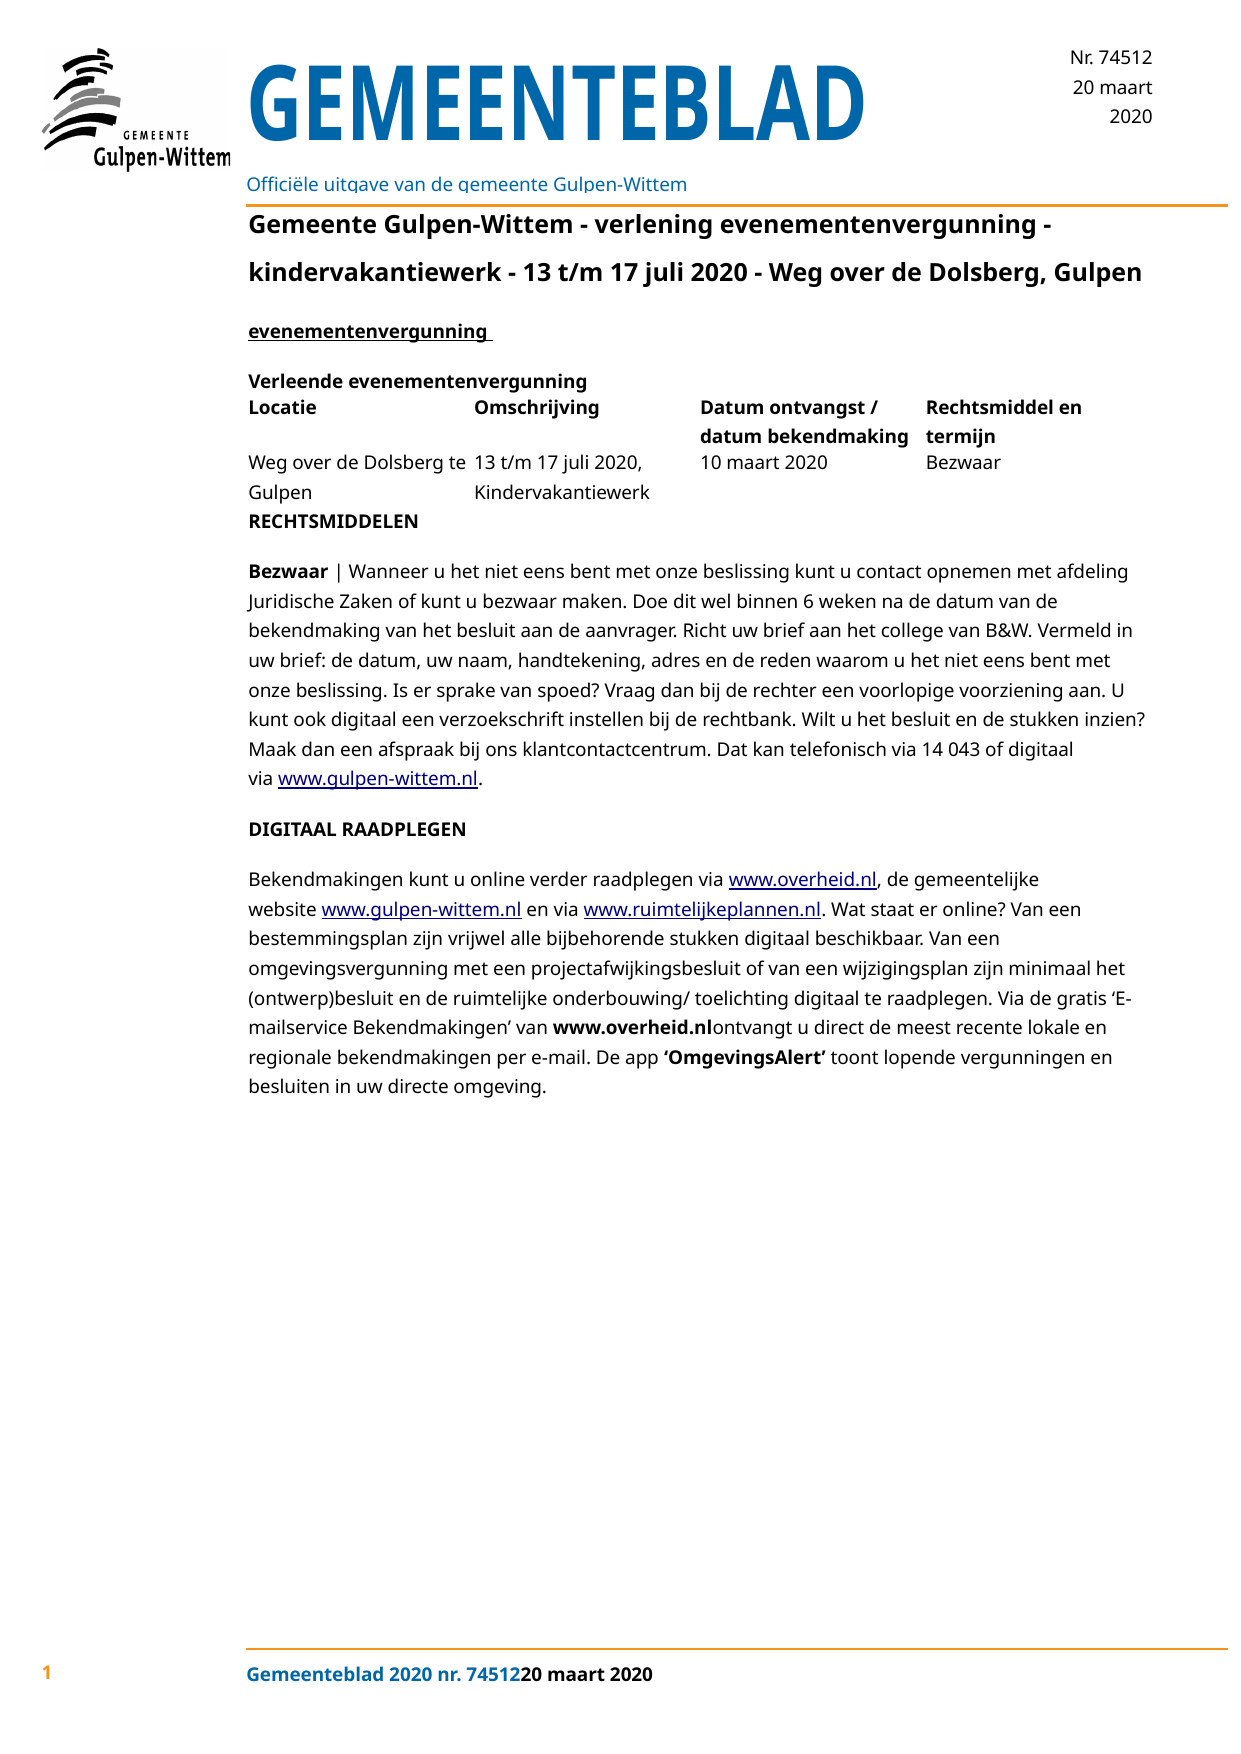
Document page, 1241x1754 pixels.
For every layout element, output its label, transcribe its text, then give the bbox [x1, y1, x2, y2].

text evenementenvergunning [248, 318, 1152, 344]
text Bezwaar | Wanneer u het niet eens bent met onze beslissing kunt u contact opnemen met afdeling Juridische Zaken of kunt u bezwaar maken. Doe dit wel binnen 6 weken na de datum van de bekendmaking van het besluit aan de aanvrager. Richt uw brief aan het college van B&W. Vermeld in uw brief: de datum, uw naam, handtekening, adres en de reden waarom u het niet eens bent met onze beslissing. Is er sprake van spoed? Vraag dan bij de rechter een voorlopige voorziening aan. U kunt ook digitaal een verzoekschrift instellen bij de rechtbank. Wilt u het besluit en de stukken inzien? Maak dan een afspraak bij ons klantcontactcentrum. Dat kan telefonisch via 14 043 of digitaal via www.gulpen-wittem.nl. [248, 558, 1152, 791]
table_cell Omschrijving [474, 394, 700, 449]
table_cell 10 maart 2020 [700, 450, 926, 505]
text DIGITAAL RAADPLEGEN [248, 816, 1152, 842]
picture [41, 47, 231, 172]
table_cell Datum ontvangst / datum bekendmaking [700, 394, 926, 449]
table_cell Weg over de Dolsberg te Gulpen [248, 450, 474, 505]
table_cell Bezwaar [926, 450, 1152, 505]
table_cell Locatie [248, 394, 474, 449]
table_header Verleende evenementenvergunning [248, 369, 1152, 394]
text Bekendmakingen kunt u online verder raadplegen via www.overheid.nl, de gemeentelijke website www.gulpen-wittem.nl en via www.ruimtelijkeplannen.nl. Wat staat er online? Van een bestemmingsplan zijn vrijwel alle bijbehorende stukken digitaal beschikbaar. Van een omgevingsvergunning met een projectafwijkingsbesluit of van een wijzigingsplan zijn minimaal het (ontwerp)besluit en de ruimtelijke onderbouwing/ toelichting digitaal te raadplegen. Via de gratis ‘E-mailservice Bekendmakingen’ van www.overheid.nlontvangt u direct de meest recente lokale en regionale bekendmakingen per e-mail. De app ‘OmgevingsAlert’ toont lopende vergunningen en besluiten in uw directe omgeving. [248, 866, 1152, 1099]
table_cell Rechtsmiddel en termijn [926, 394, 1152, 449]
text Gemeente Gulpen-Wittem - verlening evenementenvergunning - kindervakantiewerk - 13 t/m 17 juli 2020 - Weg over de Dolsberg, Gulpen [248, 207, 1152, 288]
table_cell 13 t/m 17 juli 2020, Kindervakantiewerk [474, 450, 700, 505]
text RECHTSMIDDELEN [248, 508, 1152, 534]
